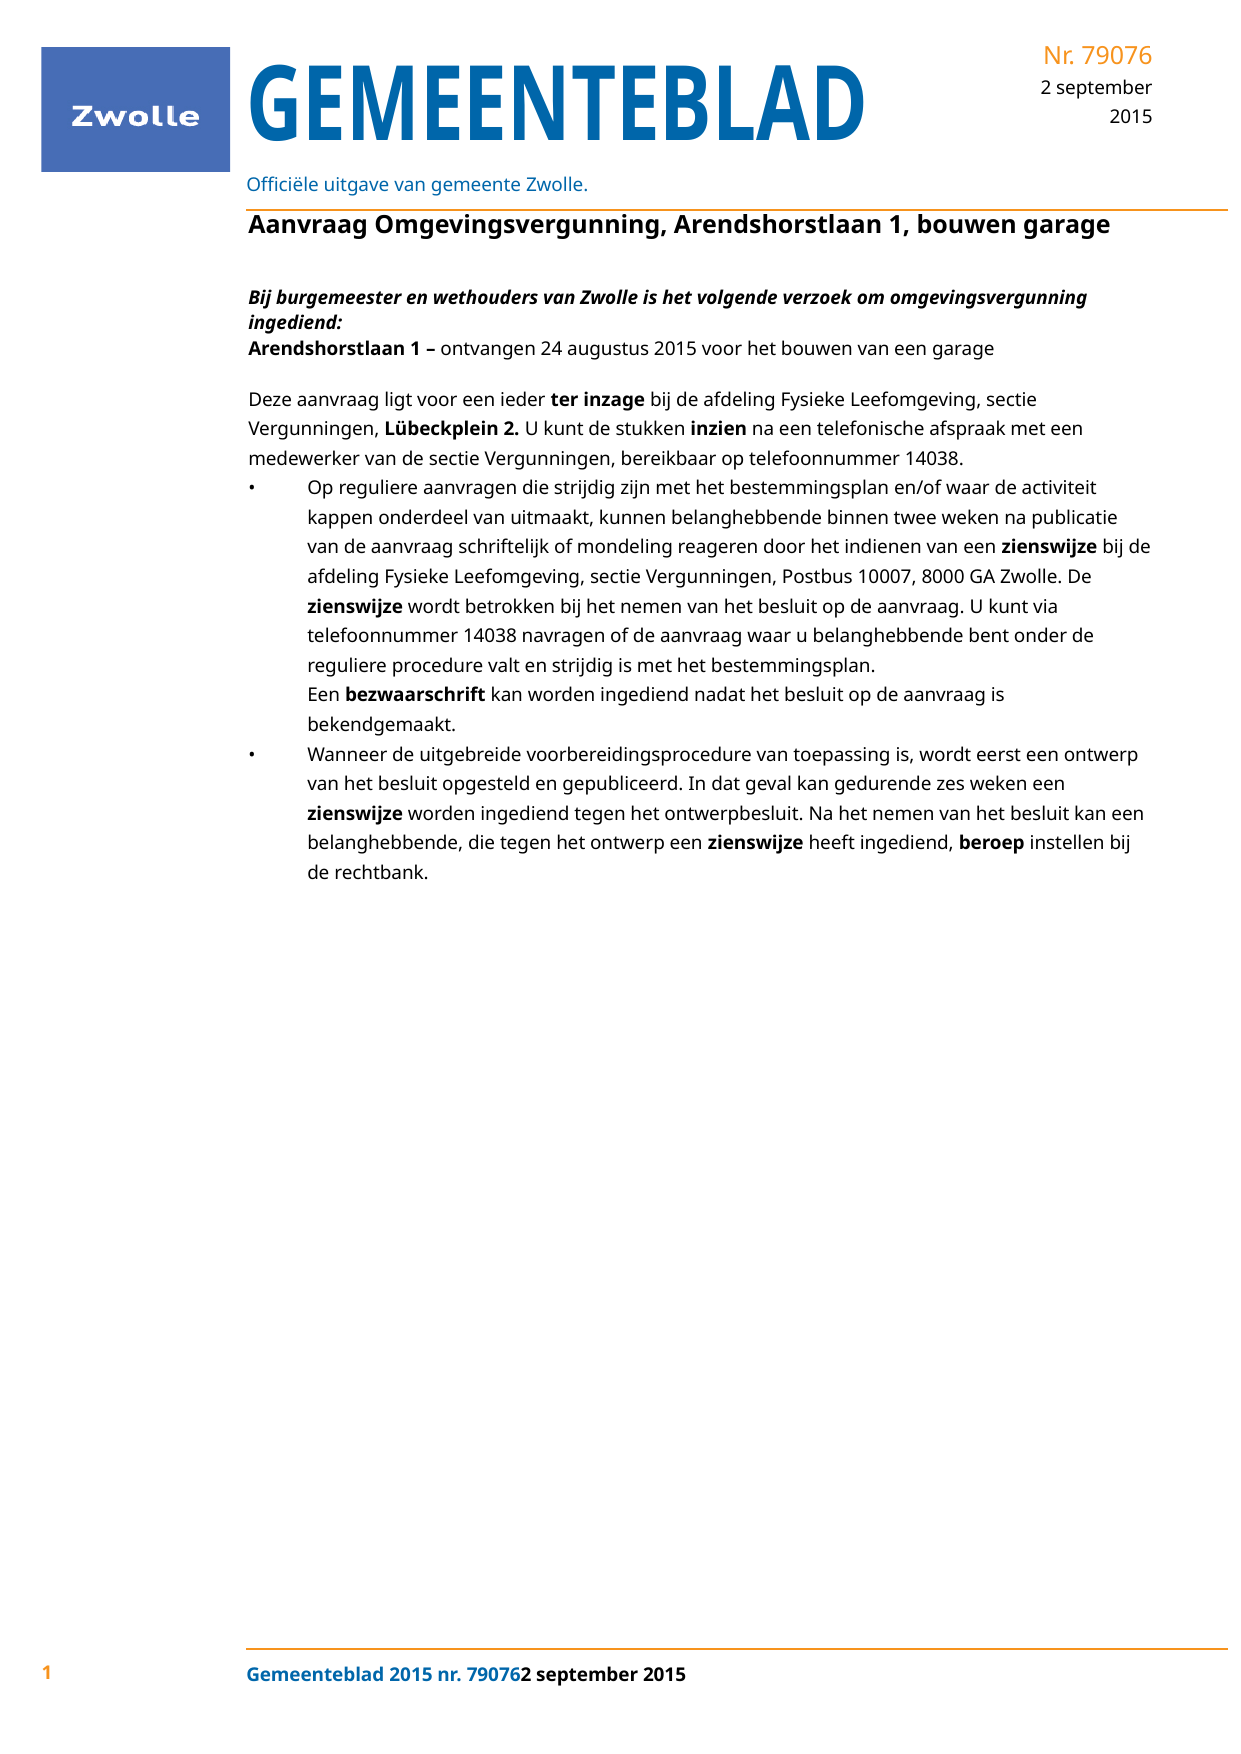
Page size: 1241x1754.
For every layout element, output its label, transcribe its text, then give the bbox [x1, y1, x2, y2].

list Wanneer de uitgebreide voorbereidingsprocedure van toepassing is, wordt eerst een ontwerp van het besluit opgesteld en gepubliceerd. In dat geval kan gedurende zes weken een zienswijze worden ingediend tegen het ontwerpbesluit. Na het nemen van het besluit kan een belanghebbende, die tegen het ontwerp een zienswijze heeft ingediend, beroep instellen bij de rechtbank. [248, 741, 1152, 885]
text Aanvraag Omgevingsvergunning, Arendshorstlaan 1, bouwen garage [248, 211, 1152, 241]
list Een bezwaarschrift kan worden ingediend nadat het besluit op de aanvraag is bekendgemaakt. [248, 682, 1152, 737]
list Op reguliere aanvragen die strijdig zijn met het bestemmingsplan en/of waar de activiteit kappen onderdeel van uitmaakt, kunnen belanghebbende binnen twee weken na publicatie van de aanvraag schriftelijk of mondeling reageren door het indienen van een zienswijze bij de afdeling Fysieke Leefomgeving, sectie Vergunningen, Postbus 10007, 8000 GA Zwolle. De zienswijze wordt betrokken bij het nemen van het besluit op de aanvraag. U kunt via telefoonnummer 14038 navragen of de aanvraag waar u belanghebbende bent onder de reguliere procedure valt en strijdig is met het bestemmingsplan. [248, 474, 1152, 678]
text Bij burgemeester en wethouders van Zwolle is het volgende verzoek om omgevingsvergunning ingediend: [248, 284, 1152, 335]
picture [41, 47, 231, 172]
text Deze aanvraag ligt voor een ieder ter inzage bij de afdeling Fysieke Leefomgeving, sectie Vergunningen, Lübeckplein 2. U kunt de stukken inzien na een telefonische afspraak met een medewerker van de sectie Vergunningen, bereikbaar op telefoonnummer 14038. [248, 386, 1152, 471]
text Arendshorstlaan 1 – ontvangen 24 augustus 2015 voor het bouwen van een garage [248, 335, 1152, 361]
